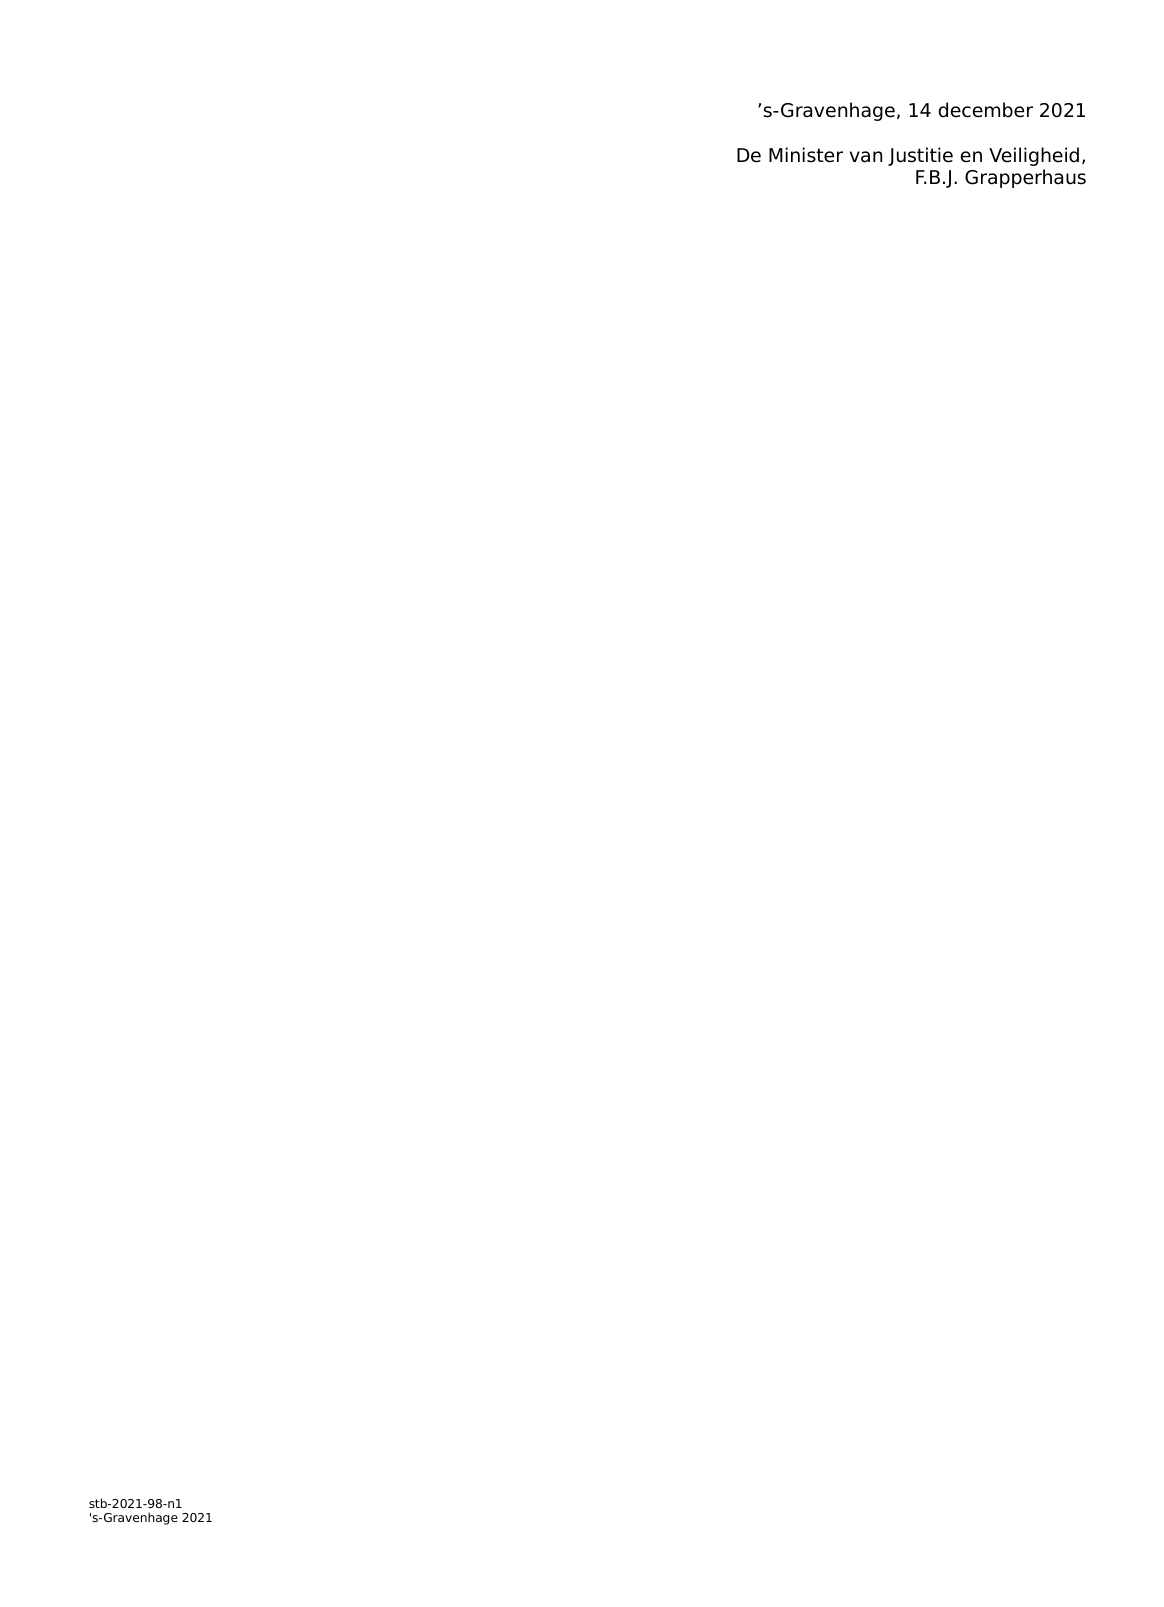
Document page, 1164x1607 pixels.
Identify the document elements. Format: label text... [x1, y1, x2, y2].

text ’s-Gravenhage, 14 december 2021 [422, 100, 1087, 122]
text De Minister van Justitie en Veiligheid, F.B.J. Grapperhaus [422, 144, 1087, 188]
text stb-2021-98-n1 [88, 1497, 323, 1511]
text 's-Gravenhage 2021 [88, 1511, 323, 1525]
